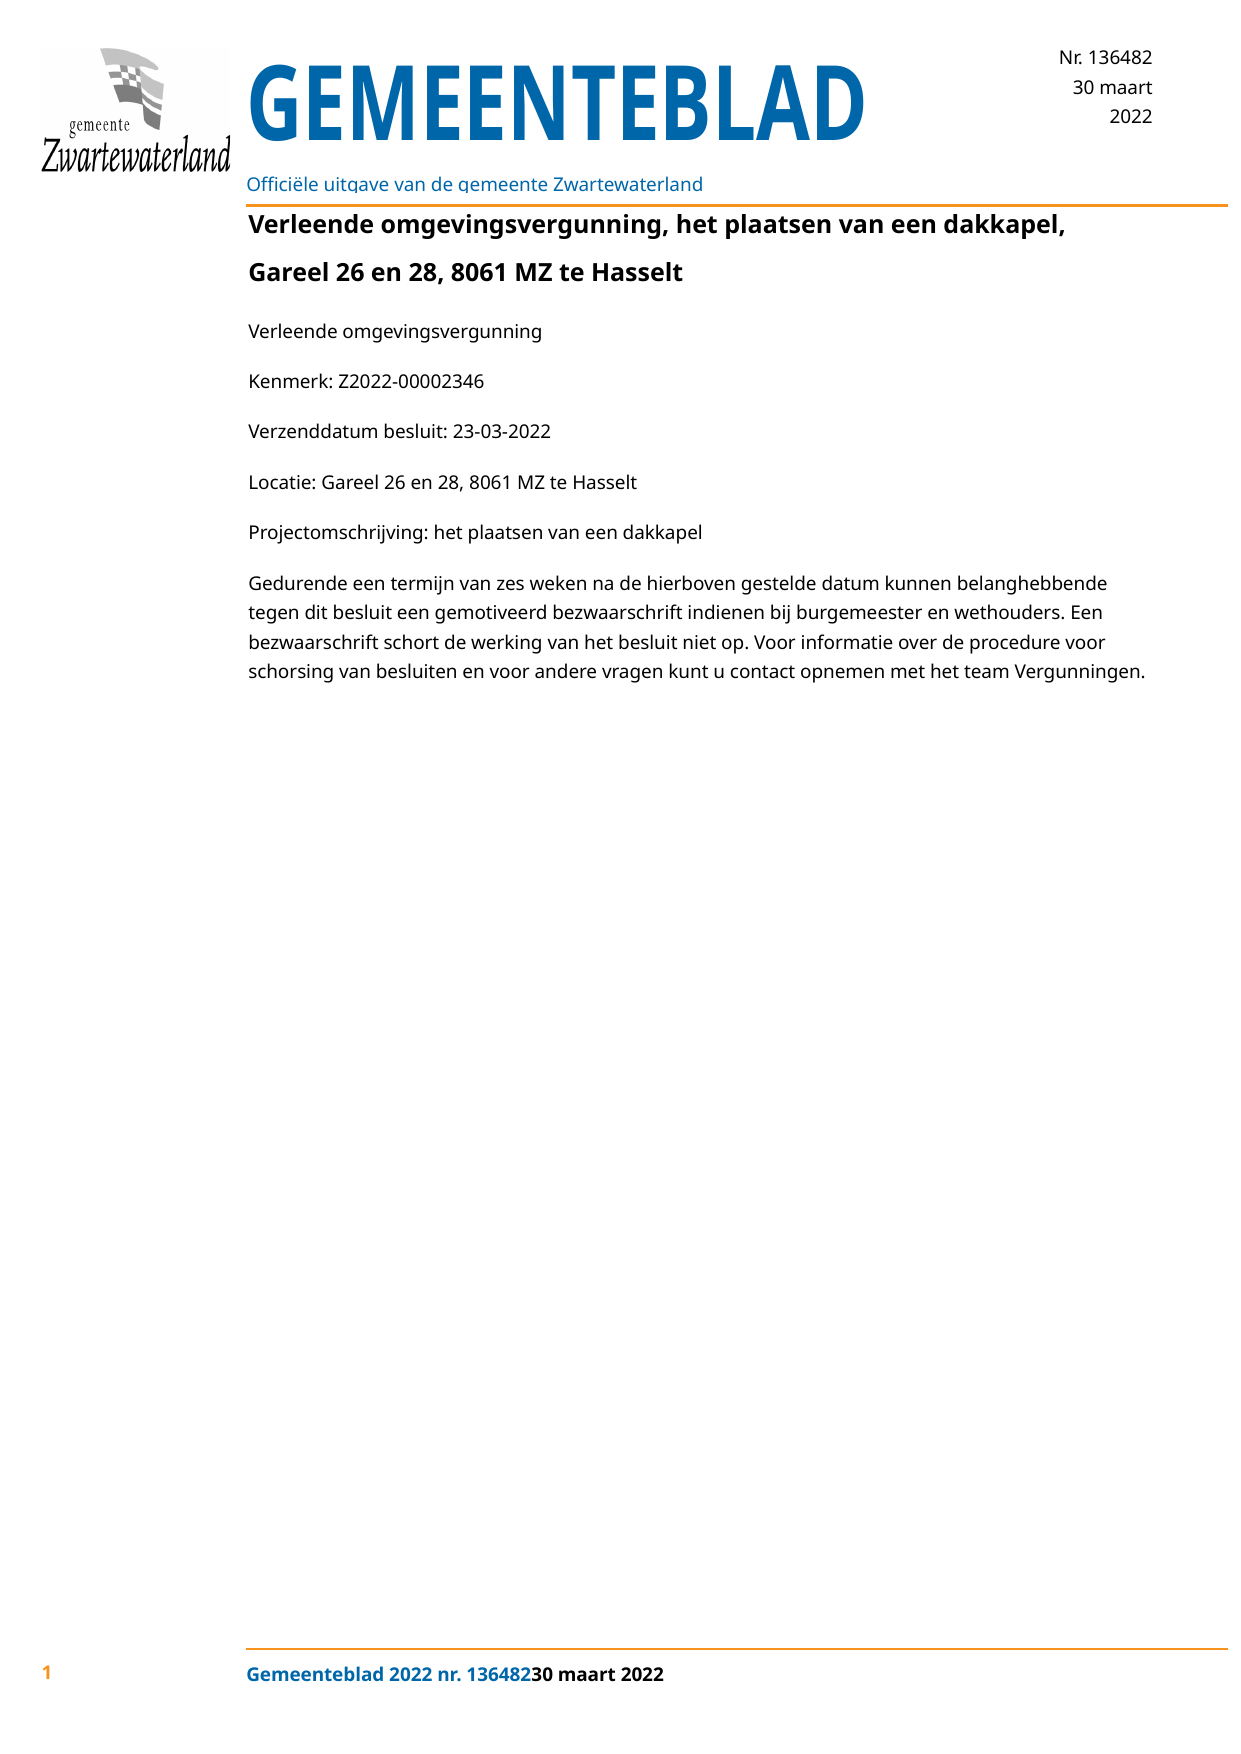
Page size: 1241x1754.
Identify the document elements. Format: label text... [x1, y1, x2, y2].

text Gedurende een termijn van zes weken na de hierboven gestelde datum kunnen belanghebbende tegen dit besluit een gemotiveerd bezwaarschrift indienen bij burgemeester en wethouders. Een bezwaarschrift schort de werking van het besluit niet op. Voor informatie over de procedure voor schorsing van besluiten en voor andere vragen kunt u contact opnemen met het team Vergunningen. [248, 570, 1152, 684]
text Projectomschrijving: het plaatsen van een dakkapel [248, 519, 1152, 545]
text Verleende omgevingsvergunning, het plaatsen van een dakkapel, Gareel 26 en 28, 8061 MZ te Hasselt [248, 207, 1152, 288]
text Locatie: Gareel 26 en 28, 8061 MZ te Hasselt [248, 469, 1152, 495]
text Verleende omgevingsvergunning [248, 318, 1152, 344]
text Kenmerk: Z2022-00002346 [248, 368, 1152, 394]
picture [41, 47, 231, 172]
text Verzenddatum besluit: 23-03-2022 [248, 419, 1152, 444]
